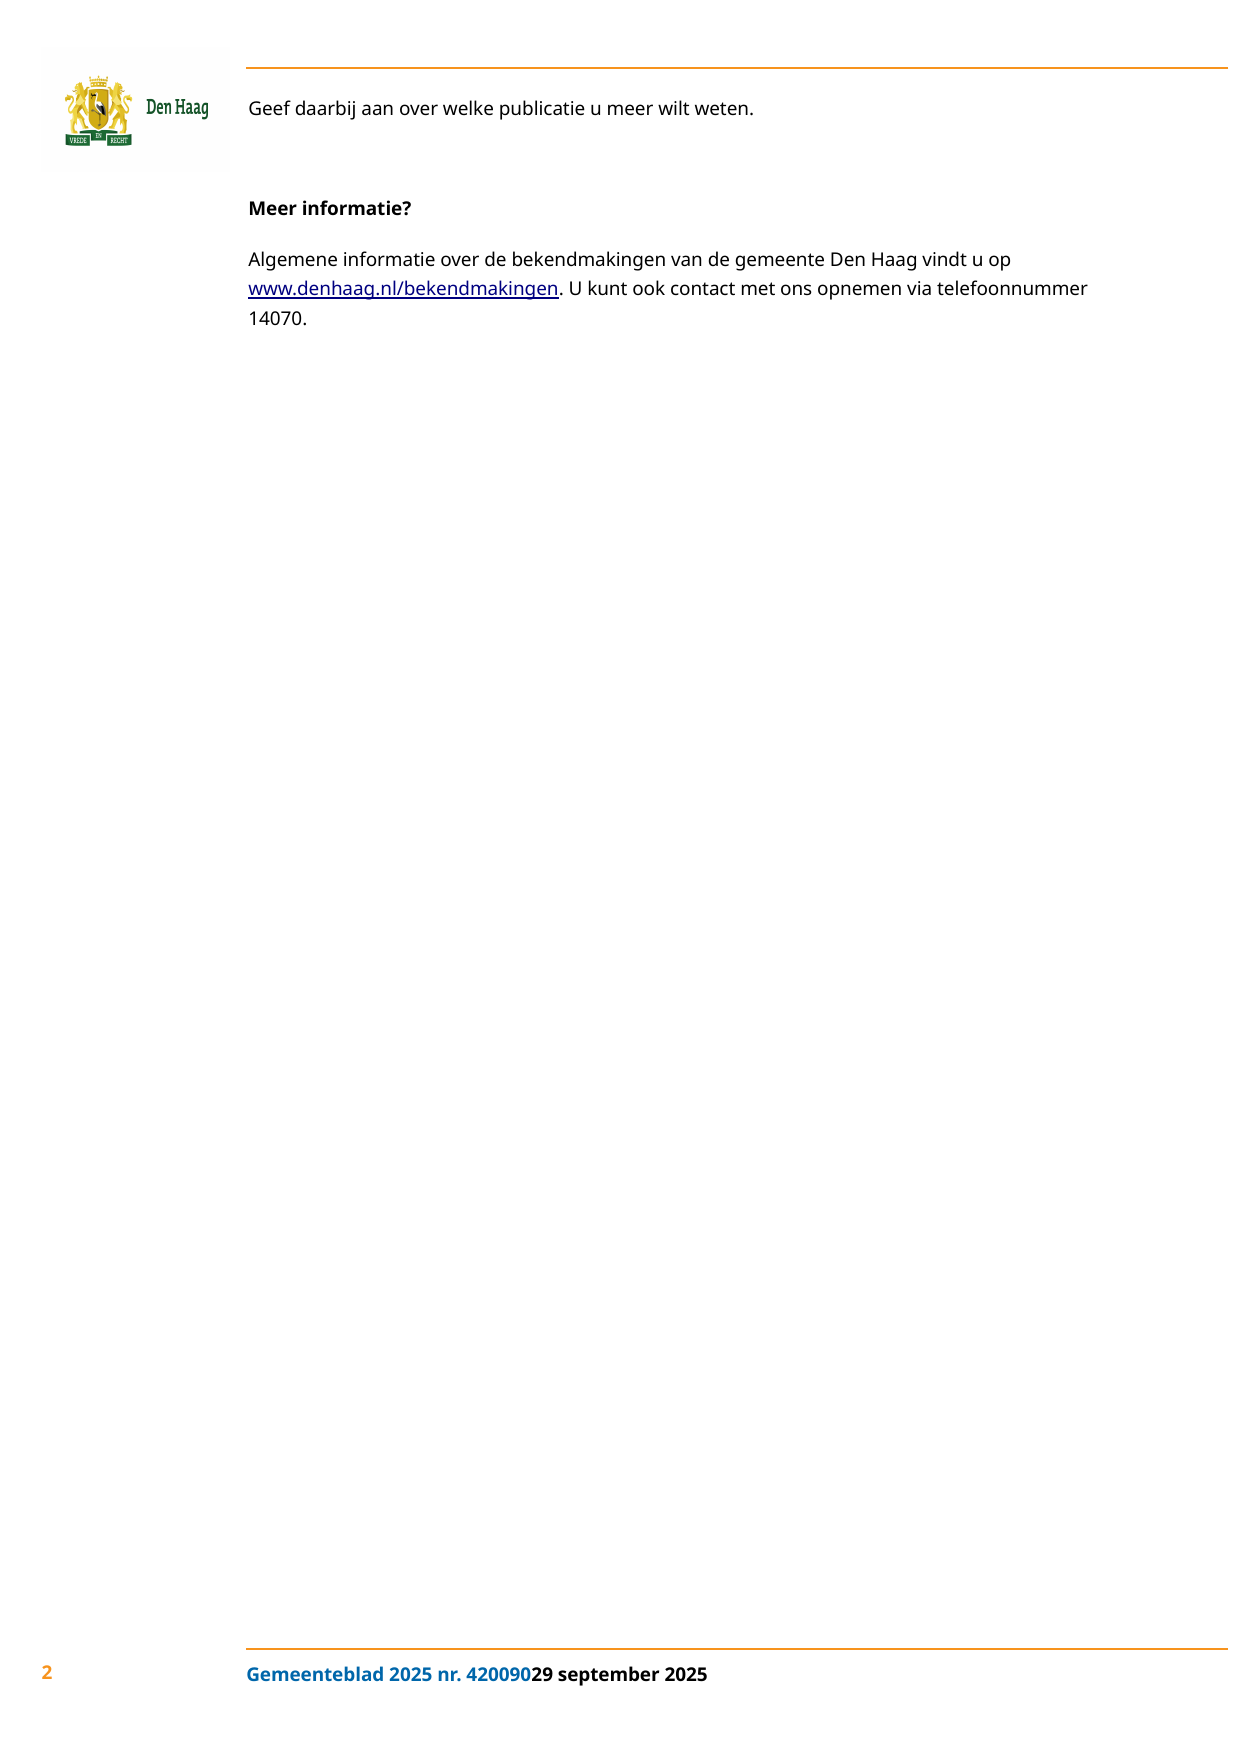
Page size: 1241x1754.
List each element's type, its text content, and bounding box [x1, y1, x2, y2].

text Geef daarbij aan over welke publicatie u meer wilt weten. [248, 95, 1152, 121]
picture [41, 47, 231, 172]
text Algemene informatie over de bekendmakingen van de gemeente Den Haag vindt u op www.denhaag.nl/bekendmakingen. U kunt ook contact met ons opnemen via telefoonnummer 14070. [248, 246, 1152, 331]
text Meer informatie? [248, 196, 1152, 221]
